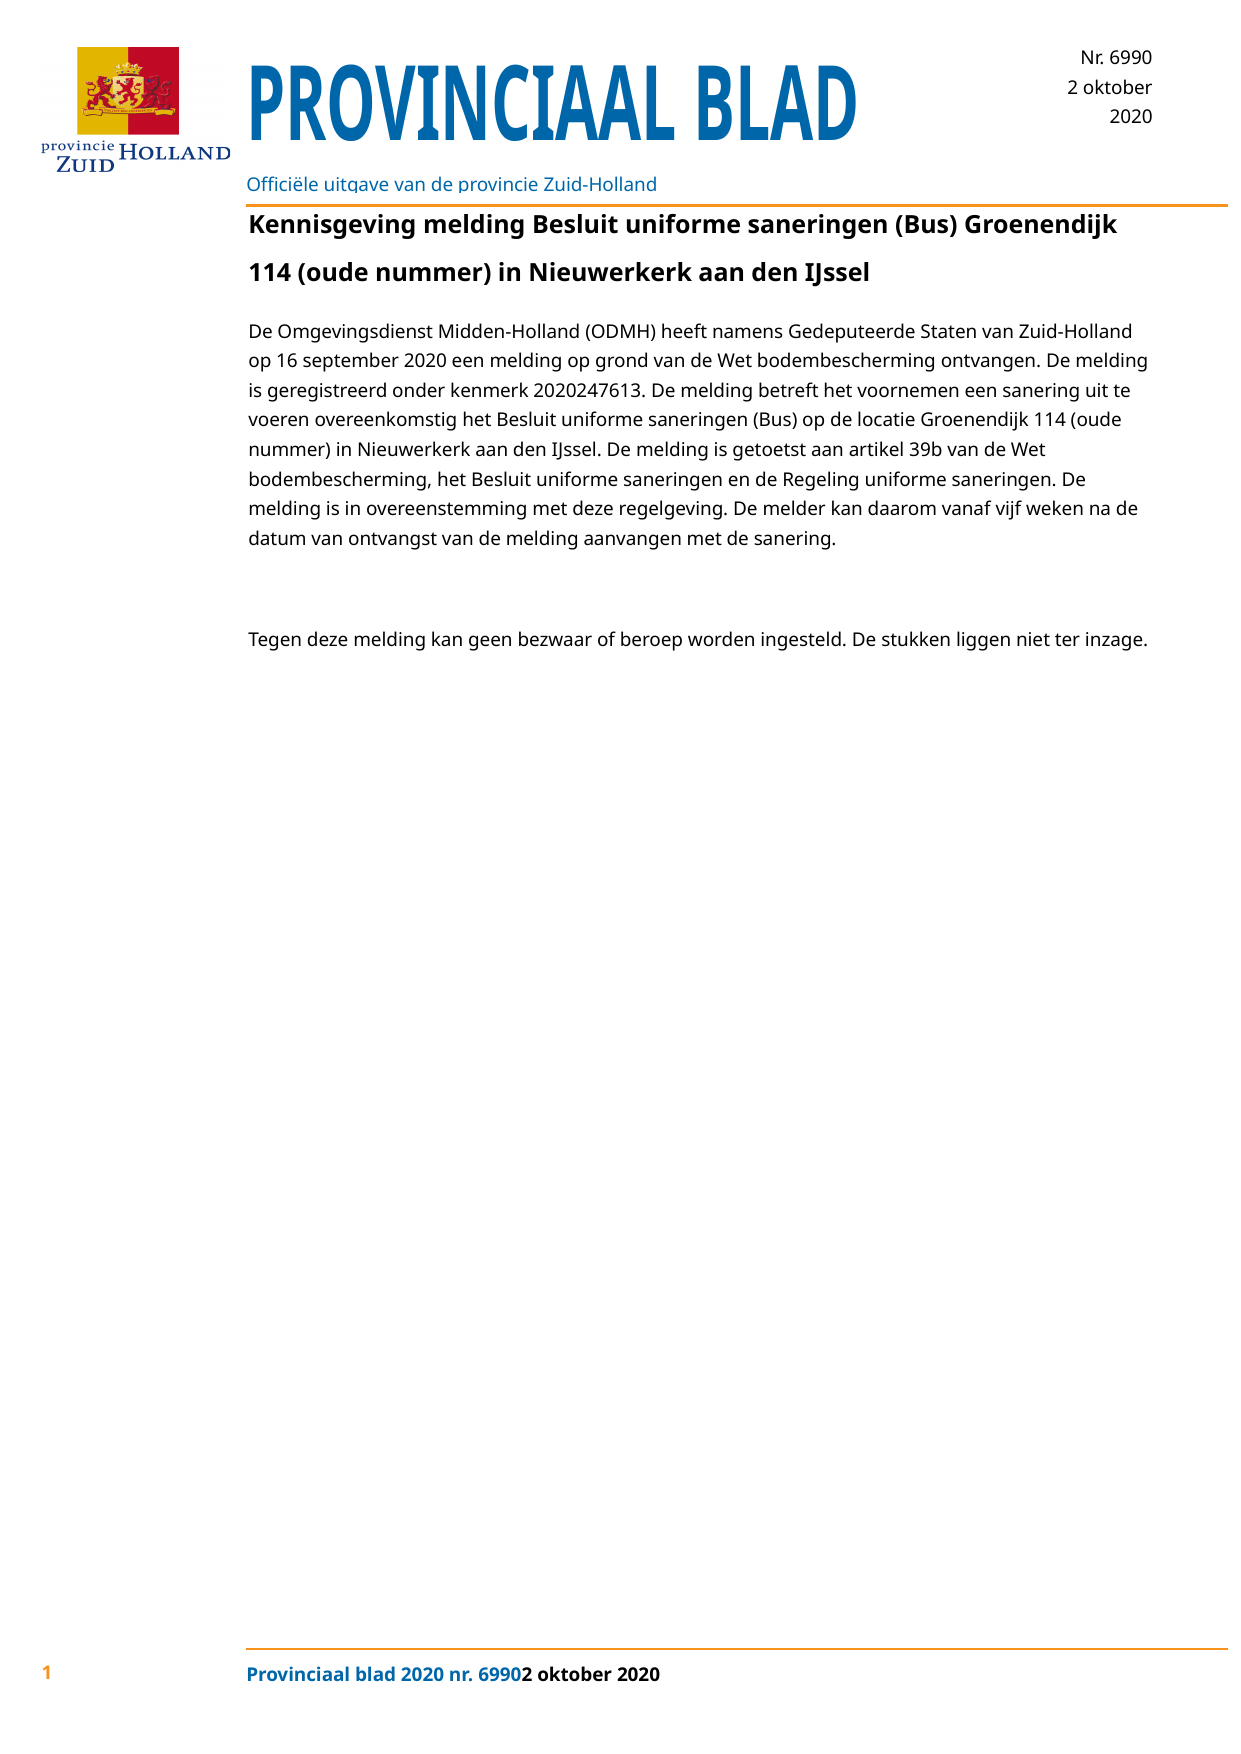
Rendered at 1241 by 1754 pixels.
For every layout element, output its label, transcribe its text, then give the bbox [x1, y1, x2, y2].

text De Omgevingsdienst Midden-Holland (ODMH) heeft namens Gedeputeerde Staten van Zuid-Holland op 16 september 2020 een melding op grond van de Wet bodembescherming ontvangen. De melding is geregistreerd onder kenmerk 2020247613. De melding betreft het voornemen een sanering uit te voeren overeenkomstig het Besluit uniforme saneringen (Bus) op de locatie Groenendijk 114 (oude nummer) in Nieuwerkerk aan den IJssel. De melding is getoetst aan artikel 39b van de Wet bodembescherming, het Besluit uniforme saneringen en de Regeling uniforme saneringen. De melding is in overeenstemming met deze regelgeving. De melder kan daarom vanaf vijf weken na de datum van ontvangst van de melding aanvangen met de sanering. [248, 318, 1152, 551]
text Kennisgeving melding Besluit uniforme saneringen (Bus) Groenendijk 114 (oude nummer) in Nieuwerkerk aan den IJssel [248, 207, 1152, 288]
picture [41, 47, 231, 172]
text Tegen deze melding kan geen bezwaar of beroep worden ingesteld. De stukken liggen niet ter inzage. [248, 626, 1152, 652]
